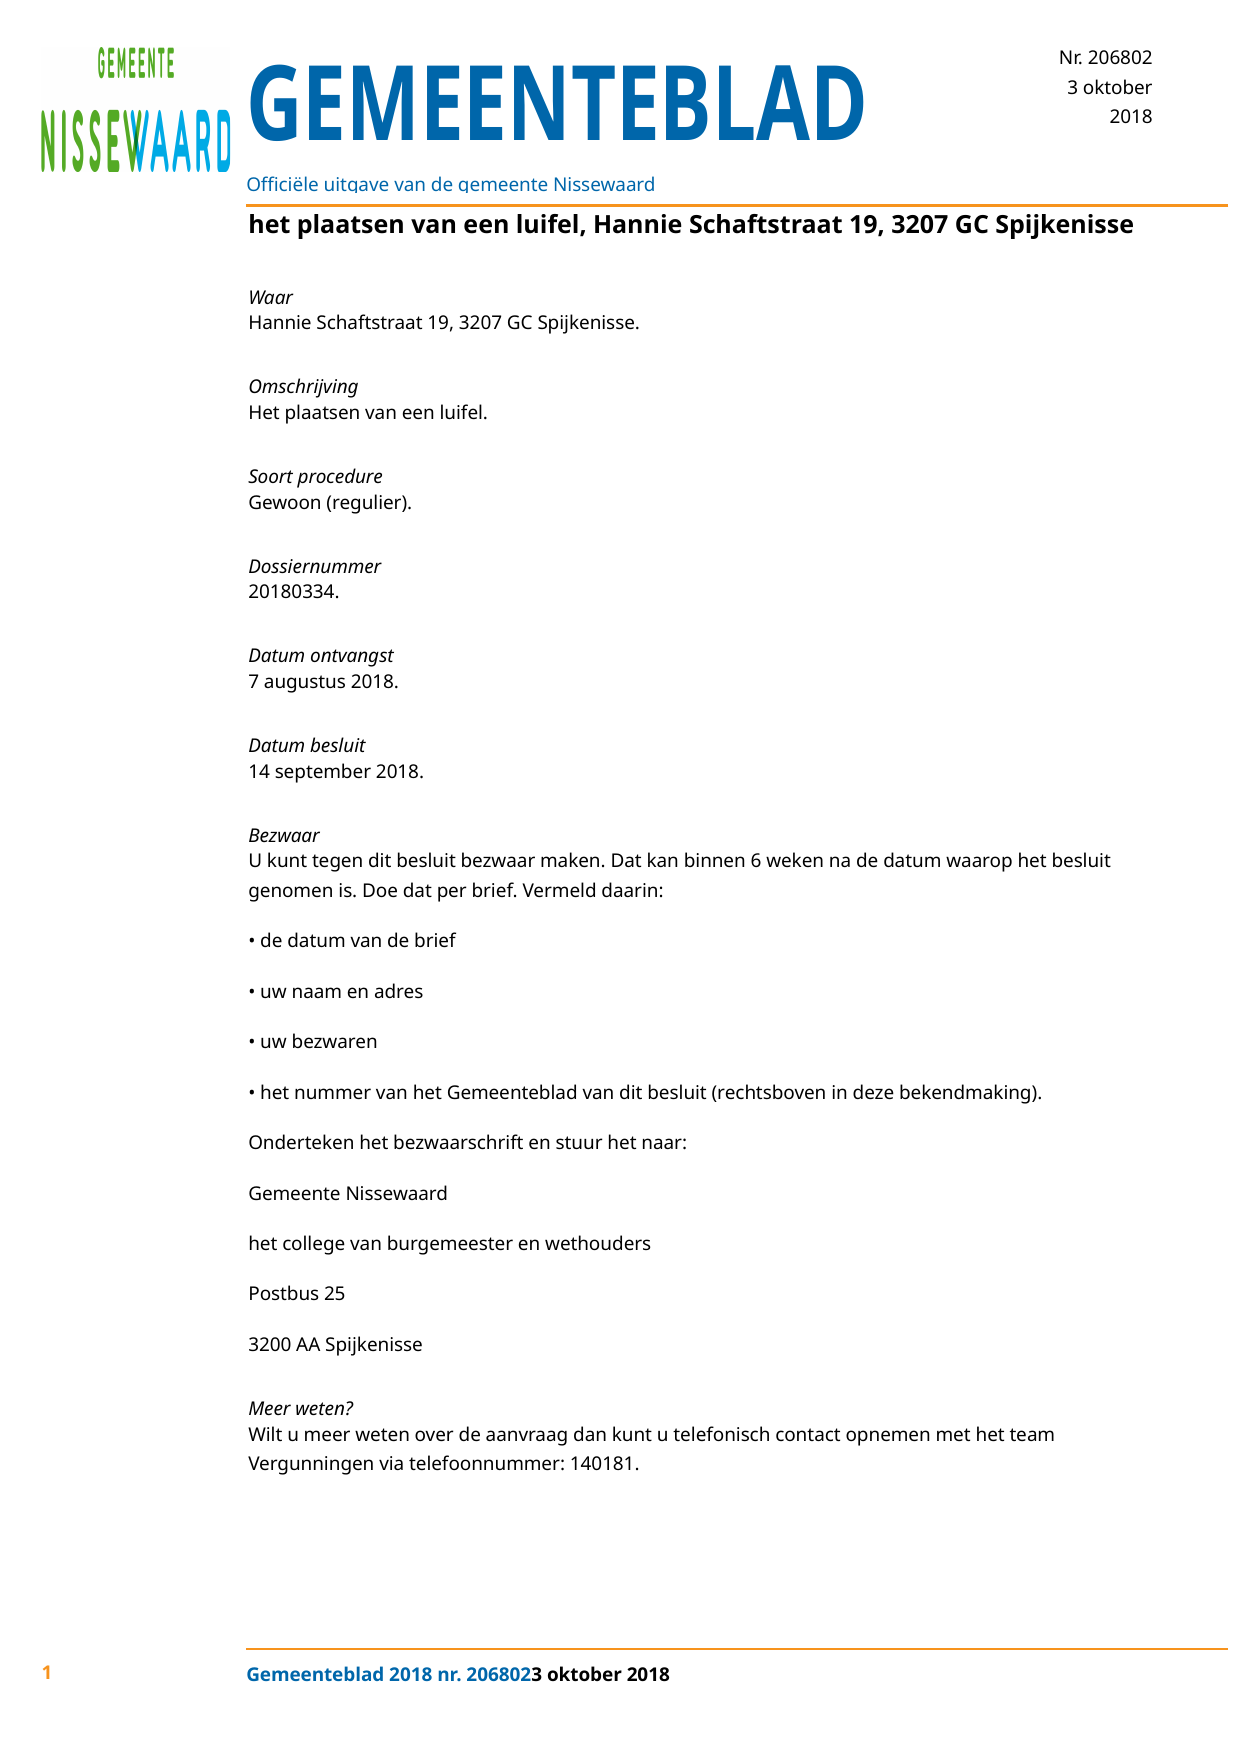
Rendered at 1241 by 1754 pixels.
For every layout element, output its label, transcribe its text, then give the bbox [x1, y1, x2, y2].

picture [176, 157, 187, 172]
text Gemeente Nissewaard [248, 1180, 1152, 1206]
text Onderteken het bezwaarschrift en stuur het naar: [248, 1129, 1152, 1155]
text Datum besluit [248, 732, 1152, 758]
text 3200 AA Spijkenisse [248, 1331, 1152, 1357]
picture [41, 47, 231, 172]
picture [200, 151, 206, 172]
text het college van burgemeester en wethouders [248, 1230, 1152, 1256]
text • uw naam en adres [248, 978, 1152, 1004]
text Hannie Schaftstraat 19, 3207 GC Spijkenisse. [248, 309, 1152, 335]
text 7 augustus 2018. [248, 668, 1152, 694]
text • uw bezwaren [248, 1028, 1152, 1054]
text U kunt tegen dit besluit bezwaar maken. Dat kan binnen 6 weken na de datum waarop het besluit genomen is. Doe dat per brief. Vermeld daarin: [248, 848, 1152, 903]
text Postbus 25 [248, 1281, 1152, 1306]
text het plaatsen van een luifel, Hannie Schaftstraat 19, 3207 GC Spijkenisse [248, 207, 1152, 241]
text 14 september 2018. [248, 758, 1152, 784]
picture [154, 157, 165, 172]
text Dossiernummer [248, 553, 1152, 579]
text • de datum van de brief [248, 928, 1152, 953]
text Datum ontvangst [248, 643, 1152, 668]
text • het nummer van het Gemeenteblad van dit besluit (rechtsboven in deze bekendmaking). [248, 1079, 1152, 1105]
text Wilt u meer weten over de aanvraag dan kunt u telefonisch contact opnemen met het team Vergunningen via telefoonnummer: 140181. [248, 1421, 1152, 1476]
text Bezwaar [248, 822, 1152, 848]
picture [201, 122, 206, 138]
text Omschrijving [248, 373, 1152, 399]
text Het plaatsen van een luifel. [248, 399, 1152, 425]
text Meer weten? [248, 1395, 1152, 1421]
text Waar [248, 284, 1152, 309]
text Soort procedure [248, 463, 1152, 489]
text Gewoon (regulier). [248, 489, 1152, 515]
text 20180334. [248, 579, 1152, 604]
picture [222, 122, 227, 160]
